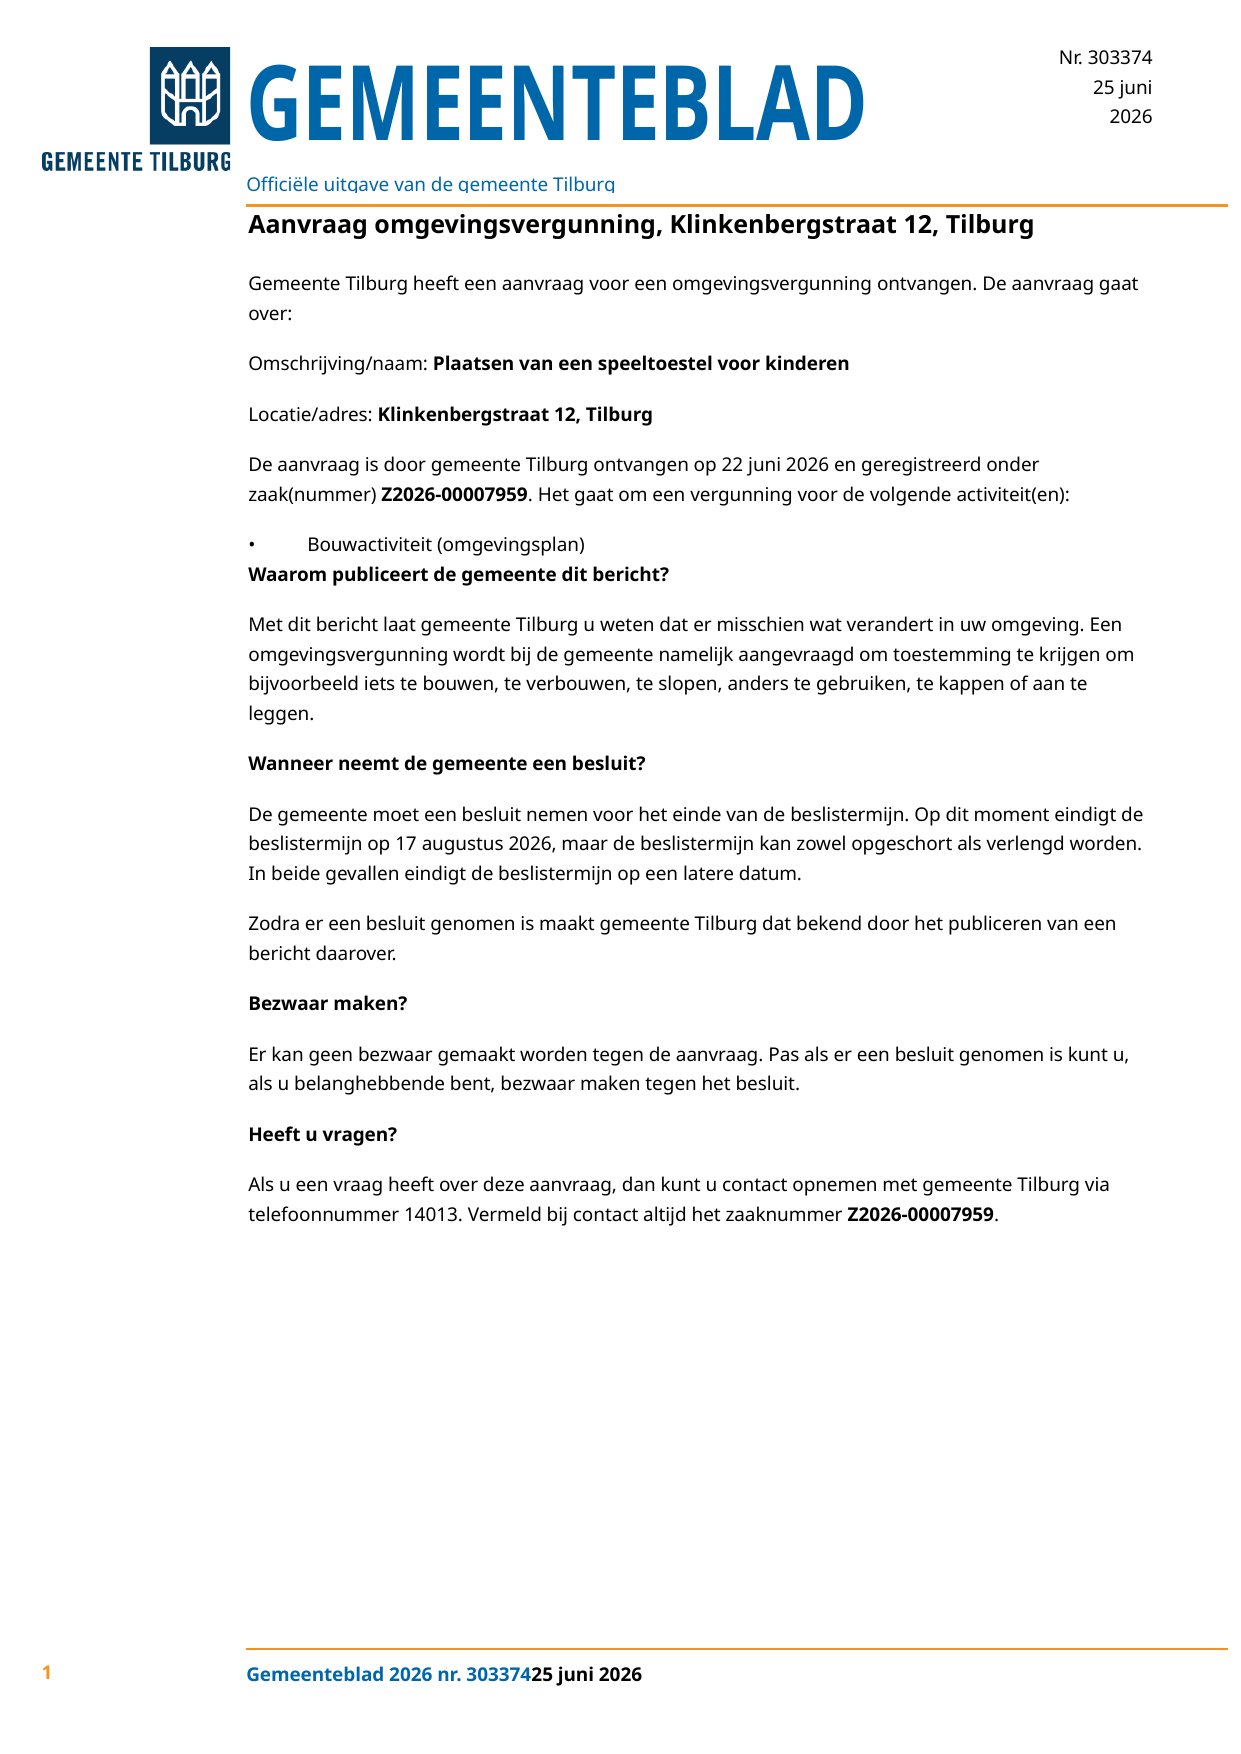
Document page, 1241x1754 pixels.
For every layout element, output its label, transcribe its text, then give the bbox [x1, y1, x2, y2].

text De gemeente moet een besluit nemen voor het einde van de beslistermijn. Op dit moment eindigt de beslistermijn op 17 augustus 2026, maar de beslistermijn kan zowel opgeschort als verlengd worden. In beide gevallen eindigt de beslistermijn op een latere datum. [248, 801, 1152, 886]
text Bezwaar maken? [248, 990, 1152, 1016]
picture [41, 47, 231, 172]
text Wanneer neemt de gemeente een besluit? [248, 750, 1152, 776]
text Heeft u vragen? [248, 1121, 1152, 1146]
list Bouwactiviteit (omgevingsplan) [248, 531, 1152, 557]
text Waarom publiceert de gemeente dit bericht? [248, 561, 1152, 586]
text De aanvraag is door gemeente Tilburg ontvangen op 22 juni 2026 en geregistreerd onder zaak(nummer) Z2026-00007959. Het gaat om een vergunning voor de volgende activiteit(en): [248, 451, 1152, 506]
text Er kan geen bezwaar gemaakt worden tegen de aanvraag. Pas als er een besluit genomen is kunt u, als u belanghebbende bent, bezwaar maken tegen het besluit. [248, 1041, 1152, 1096]
text Aanvraag omgevingsvergunning, Klinkenbergstraat 12, Tilburg [248, 207, 1152, 241]
text Met dit bericht laat gemeente Tilburg u weten dat er misschien wat verandert in uw omgeving. Een omgevingsvergunning wordt bij de gemeente namelijk aangevraagd om toestemming te krijgen om bijvoorbeeld iets te bouwen, te verbouwen, te slopen, anders te gebruiken, te kappen of aan te leggen. [248, 611, 1152, 726]
text Locatie/adres: Klinkenbergstraat 12, Tilburg [248, 401, 1152, 426]
text Omschrijving/naam: Plaatsen van een speeltoestel voor kinderen [248, 350, 1152, 376]
text Gemeente Tilburg heeft een aanvraag voor een omgevingsvergunning ontvangen. De aanvraag gaat over: [248, 270, 1152, 326]
text Zodra er een besluit genomen is maakt gemeente Tilburg dat bekend door het publiceren van een bericht daarover. [248, 910, 1152, 966]
text Als u een vraag heeft over deze aanvraag, dan kunt u contact opnemen met gemeente Tilburg via telefoonnummer 14013. Vermeld bij contact altijd het zaaknummer Z2026-00007959. [248, 1171, 1152, 1226]
